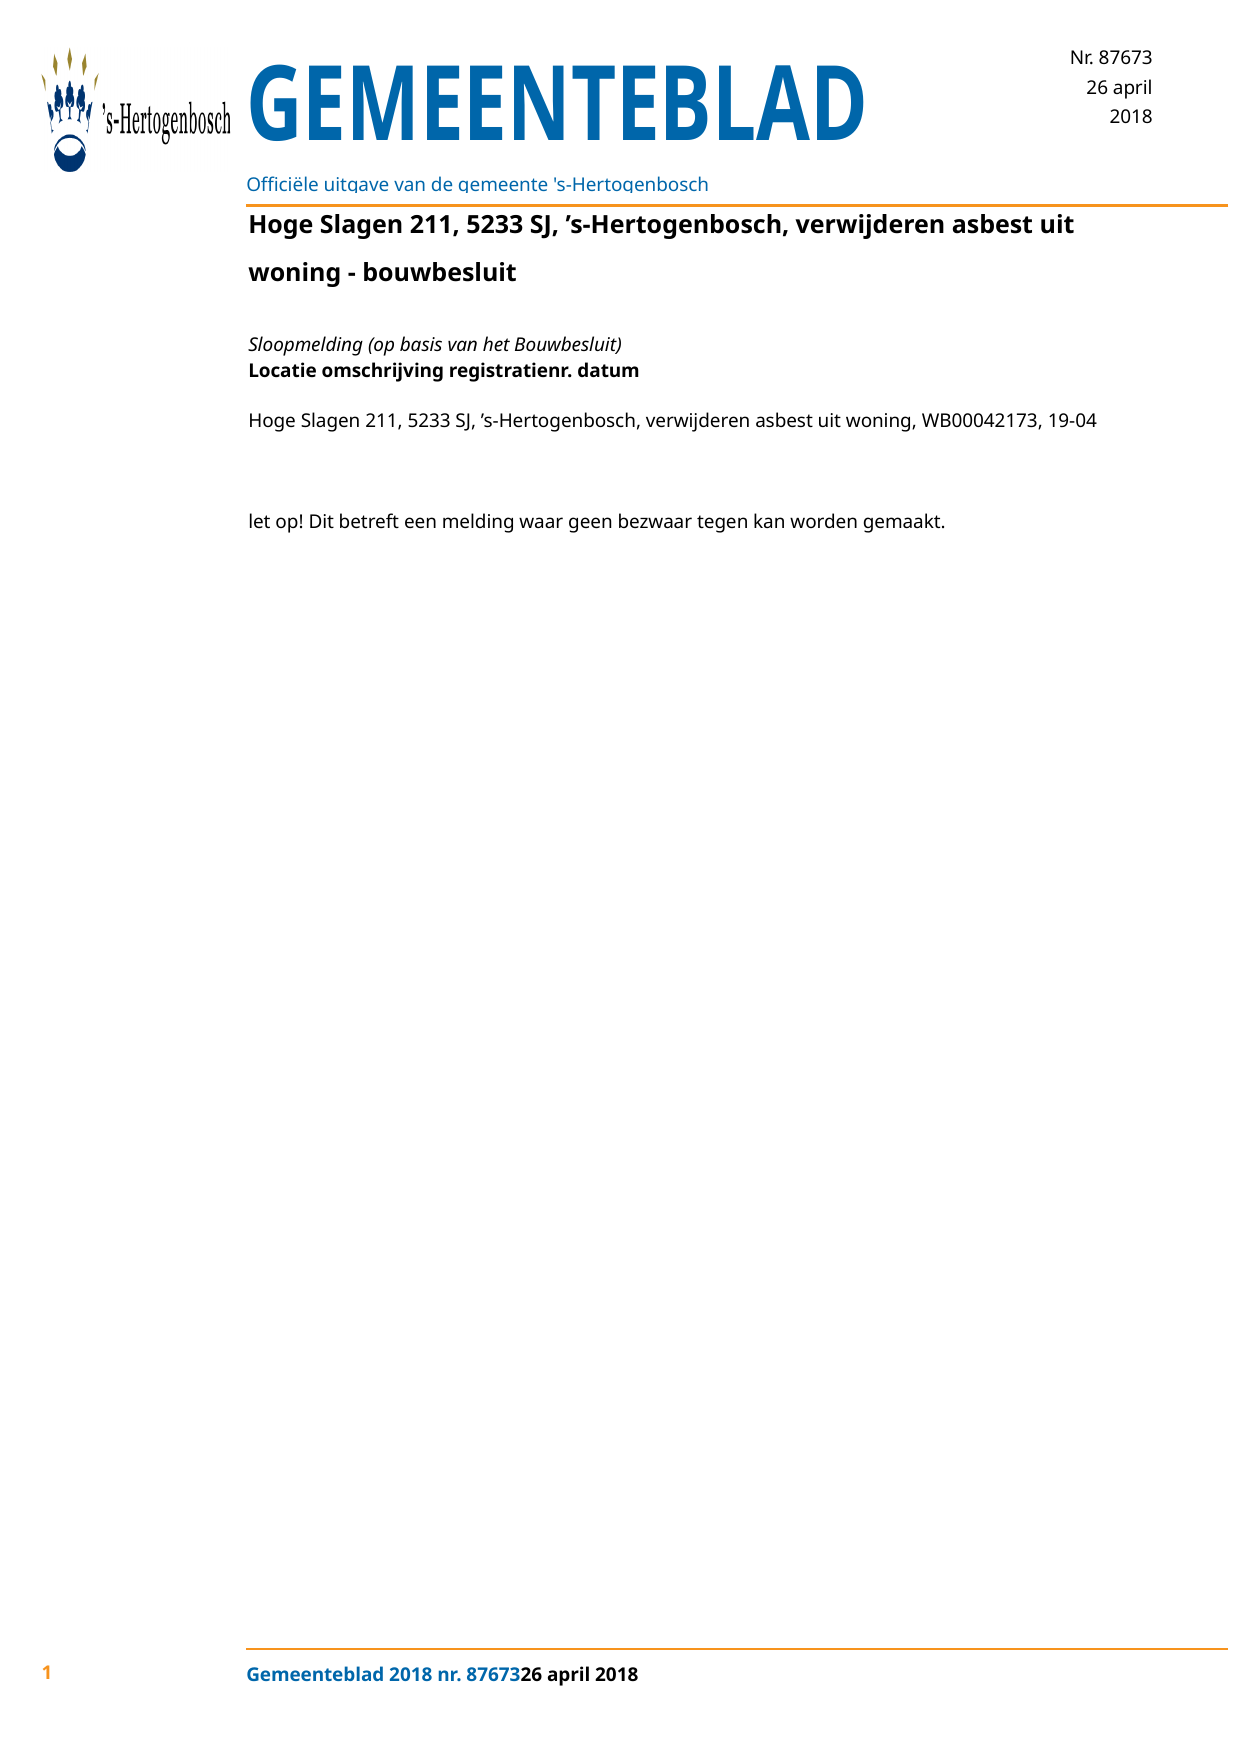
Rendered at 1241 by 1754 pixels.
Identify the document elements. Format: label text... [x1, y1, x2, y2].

picture [41, 47, 231, 172]
text Locatie omschrijving registratienr. datum [248, 357, 1152, 383]
text Hoge Slagen 211, 5233 SJ, ’s-Hertogenbosch, verwijderen asbest uit woning - bouwbesluit [248, 207, 1152, 288]
text let op! Dit betreft een melding waar geen bezwaar tegen kan worden gemaakt. [248, 508, 1152, 534]
text Hoge Slagen 211, 5233 SJ, ’s-Hertogenbosch, verwijderen asbest uit woning, WB00042173, 19-04 [248, 408, 1152, 433]
text Sloopmelding (op basis van het Bouwbesluit) [248, 331, 1152, 357]
